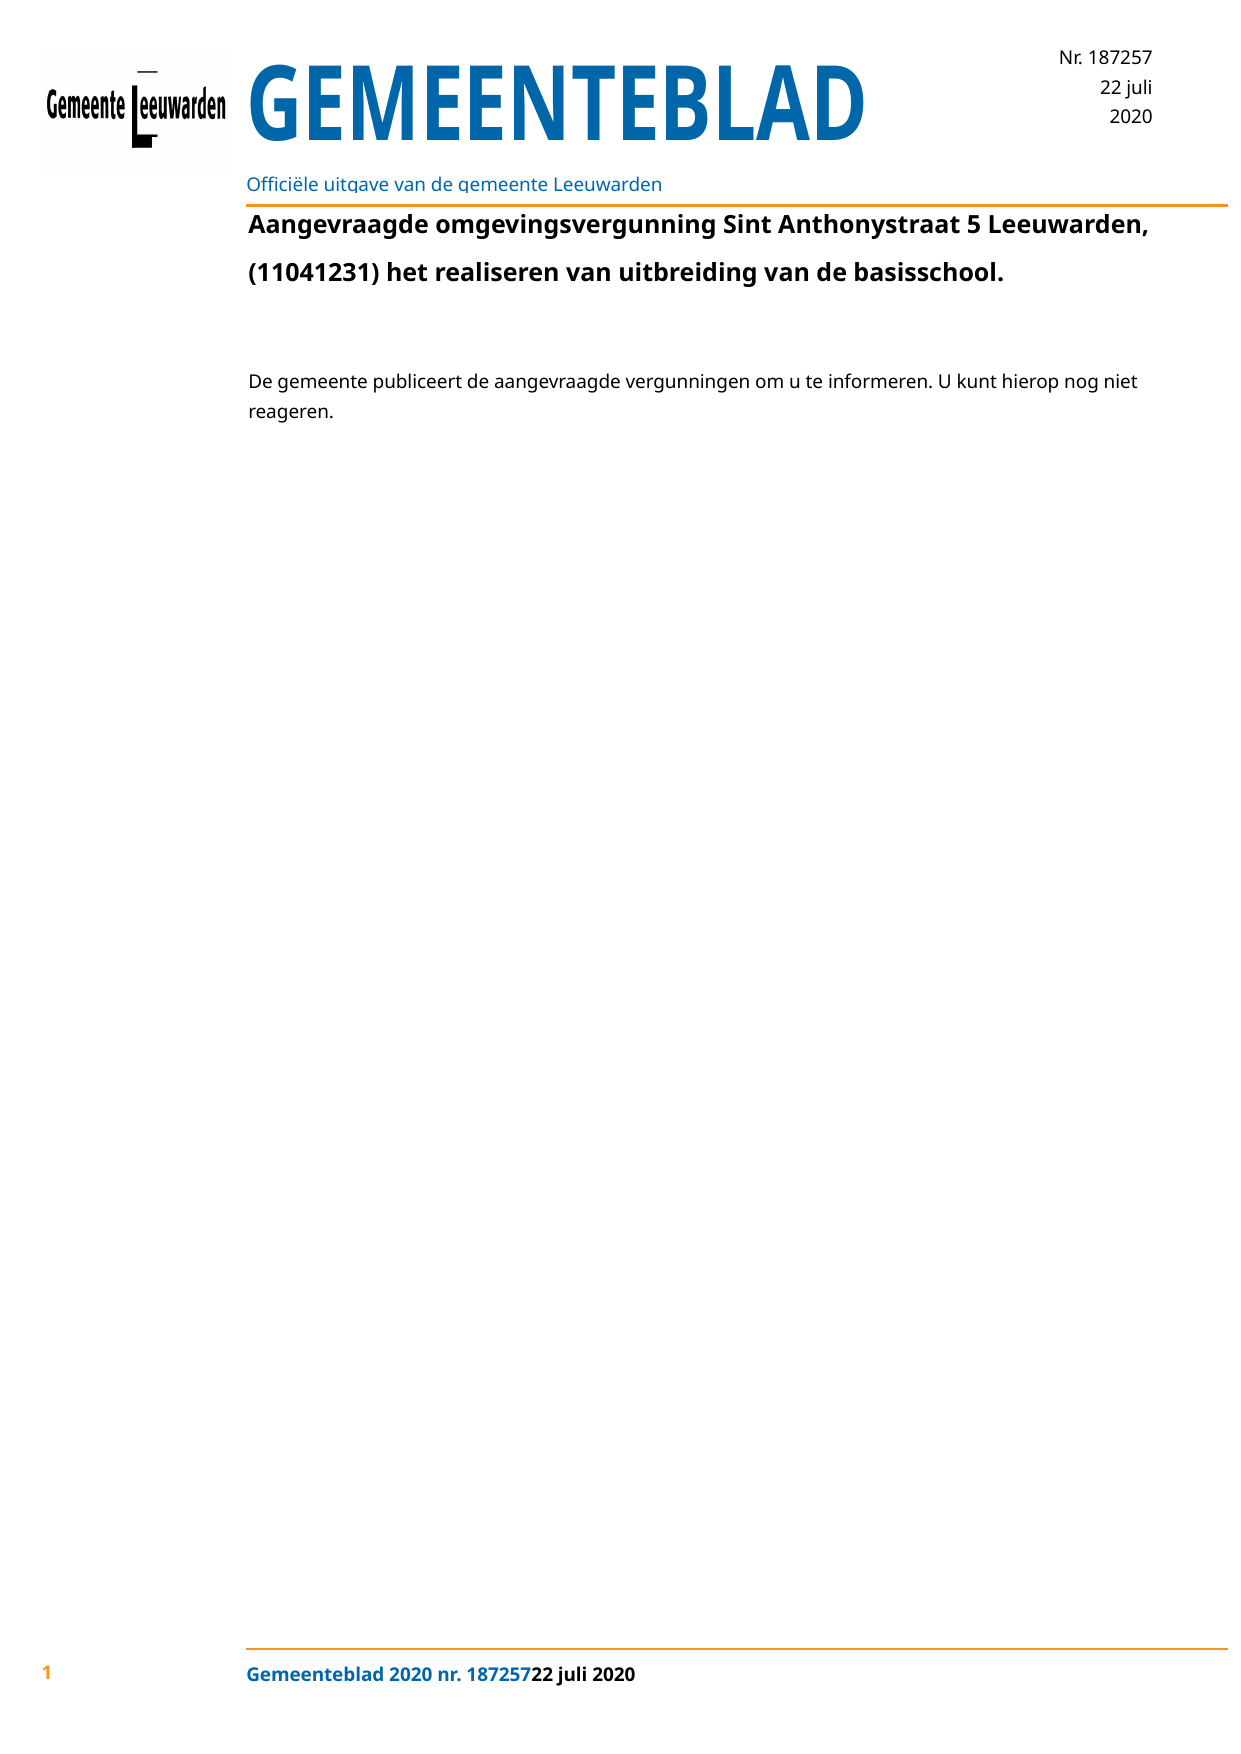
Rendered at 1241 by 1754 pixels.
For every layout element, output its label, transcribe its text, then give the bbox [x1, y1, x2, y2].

text Aangevraagde omgevingsvergunning Sint Anthonystraat 5 Leeuwarden, (11041231) het realiseren van uitbreiding van de basisschool. [248, 207, 1152, 288]
picture [41, 47, 231, 172]
text De gemeente publiceert de aangevraagde vergunningen om u te informeren. U kunt hierop nog niet reageren. [248, 368, 1152, 424]
